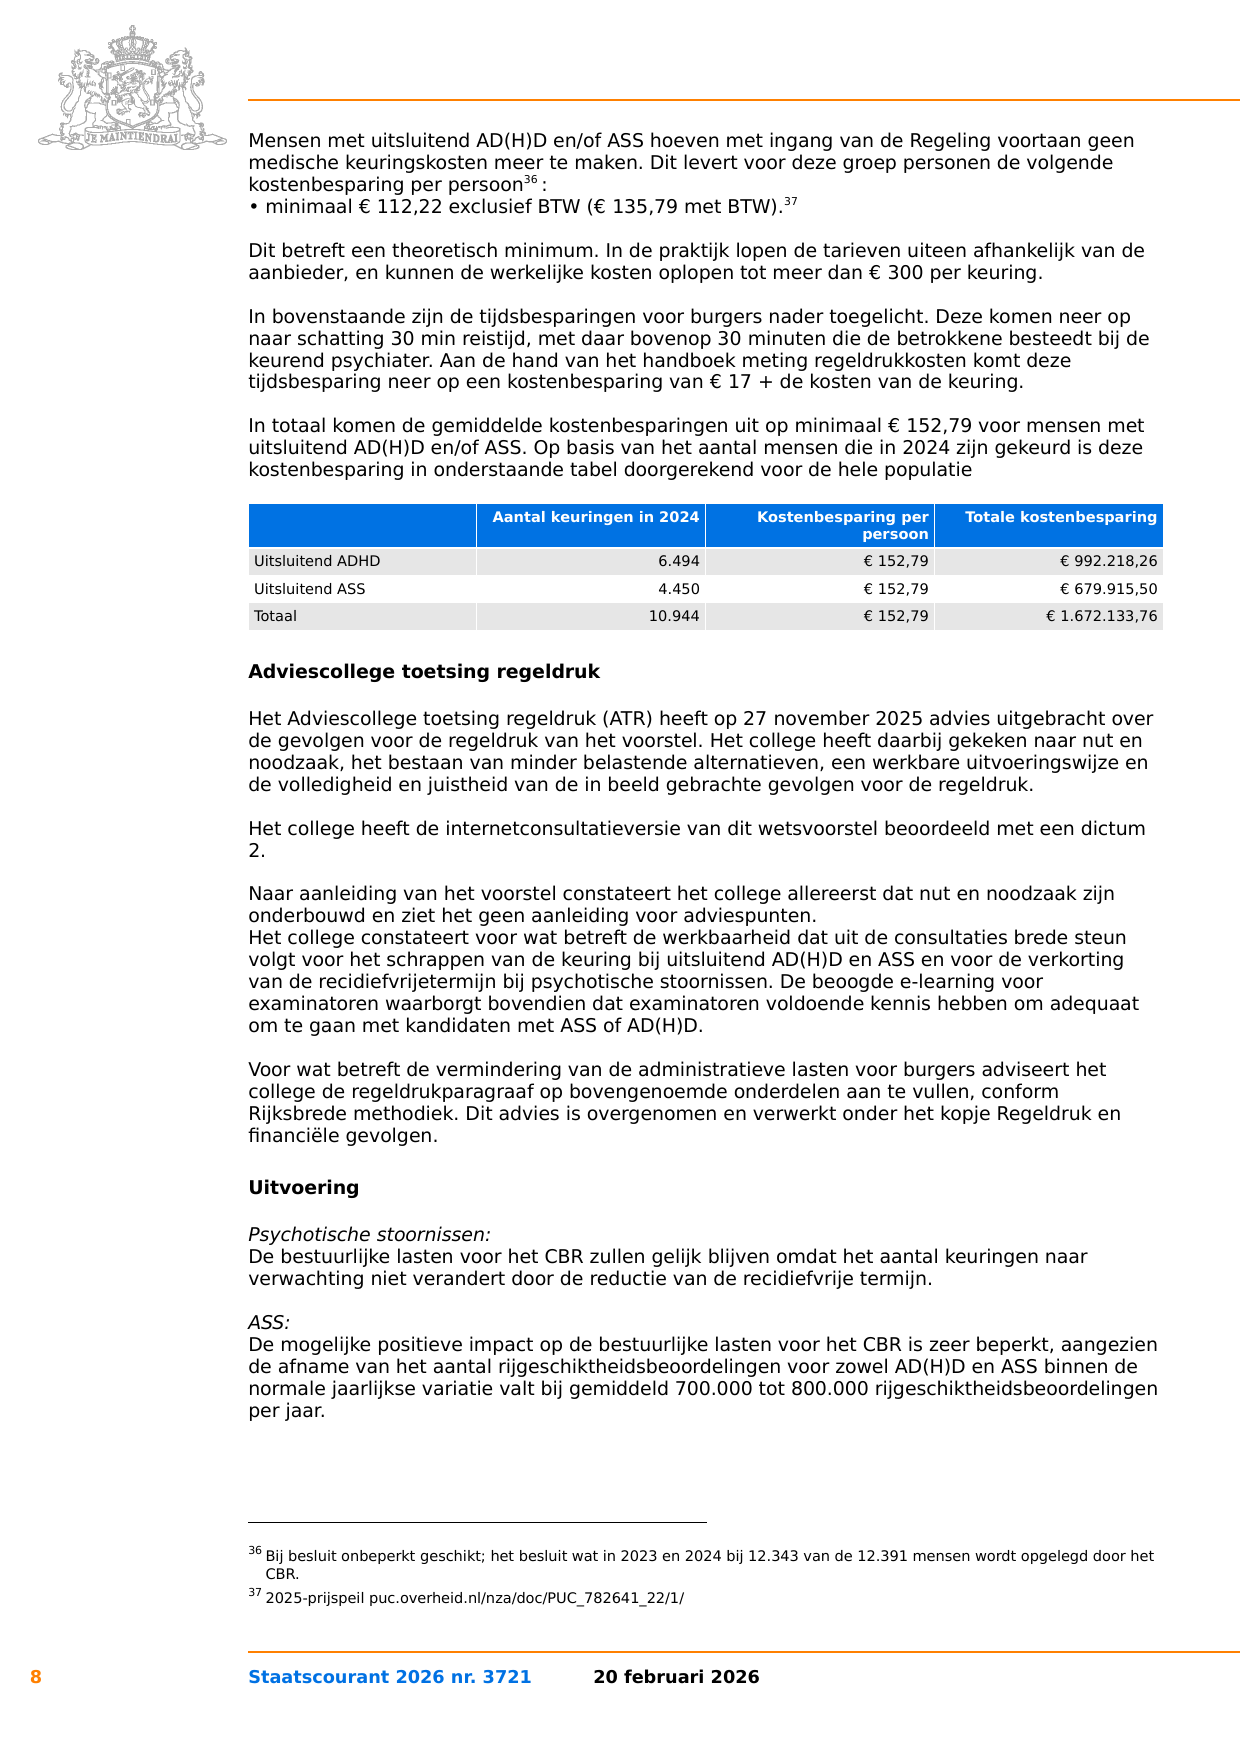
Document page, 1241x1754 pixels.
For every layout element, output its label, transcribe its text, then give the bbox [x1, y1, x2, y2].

table_cell € 1.672.133,76 [935, 603, 1163, 630]
table_cell € 152,79 [706, 549, 934, 575]
table_header Aantal keuringen in 2024 [477, 504, 705, 547]
text In totaal komen de gemiddelde kostenbesparingen uit op minimaal € 152,79 voor mensen met uitsluitend AD(H)D en/of ASS. Op basis van het aantal mensen die in 2024 zijn gekeurd is deze kostenbesparing in onderstaande tabel doorgerekend voor de hele populatie [248, 415, 1163, 481]
text Psychotische stoornissen: [248, 1224, 1163, 1246]
text Voor wat betreft de vermindering van de administratieve lasten voor burgers adviseert het college de regeldrukparagraaf op bovengenoemde onderdelen aan te vullen, conform Rijksbrede methodiek. Dit advies is overgenomen en verwerkt onder het kopje Regeldruk en financiële gevolgen. [248, 1059, 1163, 1147]
text In bovenstaande zijn de tijdsbesparingen voor burgers nader toegelicht. Deze komen neer op naar schatting 30 min reistijd, met daar bovenop 30 minuten die de betrokkene besteedt bij de keurend psychiater. Aan de hand van het handboek meting regeldrukkosten komt deze tijdsbesparing neer op een kostenbesparing van € 17 + de kosten van de keuring. [248, 306, 1163, 393]
table_cell Uitsluitend ASS [249, 576, 476, 602]
table_cell € 992.218,26 [935, 549, 1163, 575]
table_cell 10.944 [477, 603, 705, 630]
text De mogelijke positieve impact op de bestuurlijke lasten voor het CBR is zeer beperkt, aangezien de afname van het aantal rijgeschiktheidsbeoordelingen voor zowel AD(H)D en ASS binnen de normale jaarlijkse variatie valt bij gemiddeld 700.000 tot 800.000 rijgeschiktheidsbeoordelingen per jaar. [248, 1334, 1163, 1422]
table_header Totale kostenbesparing [935, 504, 1163, 547]
table_header [249, 504, 476, 547]
table_cell € 679.915,50 [935, 576, 1163, 602]
text Bij besluit onbeperkt geschikt; het besluit wat in 2023 en 2024 bij 12.343 van de 12.391 mensen wordt opgelegd door het CBR. [248, 1544, 1163, 1583]
text De bestuurlijke lasten voor het CBR zullen gelijk blijven omdat het aantal keuringen naar verwachting niet verandert door de reductie van de recidiefvrije termijn. [248, 1246, 1163, 1290]
text Naar aanleiding van het voorstel constateert het college allereerst dat nut en noodzaak zijn onderbouwd en ziet het geen aanleiding voor adviespunten. [248, 883, 1163, 927]
subtitle Uitvoering [248, 1177, 1163, 1199]
table_cell € 152,79 [706, 603, 934, 630]
subtitle Adviescollege toetsing regeldruk [248, 661, 1163, 683]
table_header Kostenbesparing per persoon [706, 504, 934, 547]
text Het college constateert voor wat betreft de werkbaarheid dat uit de consultaties brede steun volgt voor het schrappen van de keuring bij uitsluitend AD(H)D en ASS en voor de verkorting van de recidiefvrijetermijn bij psychotische stoornissen. De beoogde e-learning voor examinatoren waarborgt bovendien dat examinatoren voldoende kennis hebben om adequaat om te gaan met kandidaten met ASS of AD(H)D. [248, 927, 1163, 1037]
table_cell Uitsluitend ADHD [249, 549, 476, 575]
table_cell 6.494 [477, 549, 705, 575]
text Het Adviescollege toetsing regeldruk (ATR) heeft op 27 november 2025 advies uitgebracht over de gevolgen voor de regeldruk van het voorstel. Het college heeft daarbij gekeken naar nut en noodzaak, het bestaan van minder belastende alternatieven, een werkbare uitvoeringswijze en de volledigheid en juistheid van de in beeld gebrachte gevolgen voor de regeldruk. [248, 708, 1163, 796]
text Het college heeft de internetconsultatieversie van dit wetsvoorstel beoordeeld met een dictum 2. [248, 817, 1163, 861]
text 2025-prijspeil puc.overheid.nl/nza/doc/PUC_782641_22/1/ [248, 1586, 1163, 1608]
table_cell Totaal [249, 603, 476, 630]
table_cell 4.450 [477, 576, 705, 602]
text • minimaal € 112,22 exclusief BTW (€ 135,79 met BTW). [248, 196, 1163, 218]
text ASS: [248, 1312, 1163, 1334]
table_cell € 152,79 [706, 576, 934, 602]
text Dit betreft een theoretisch minimum. In de praktijk lopen de tarieven uiteen afhankelijk van de aanbieder, en kunnen de werkelijke kosten oplopen tot meer dan € 300 per keuring. [248, 240, 1163, 284]
text Mensen met uitsluitend AD(H)D en/of ASS hoeven met ingang van de Regeling voortaan geen medische keuringskosten meer te maken. Dit levert voor deze groep personen de volgende kostenbesparing per persoon: [248, 130, 1163, 196]
picture [38, 25, 227, 150]
